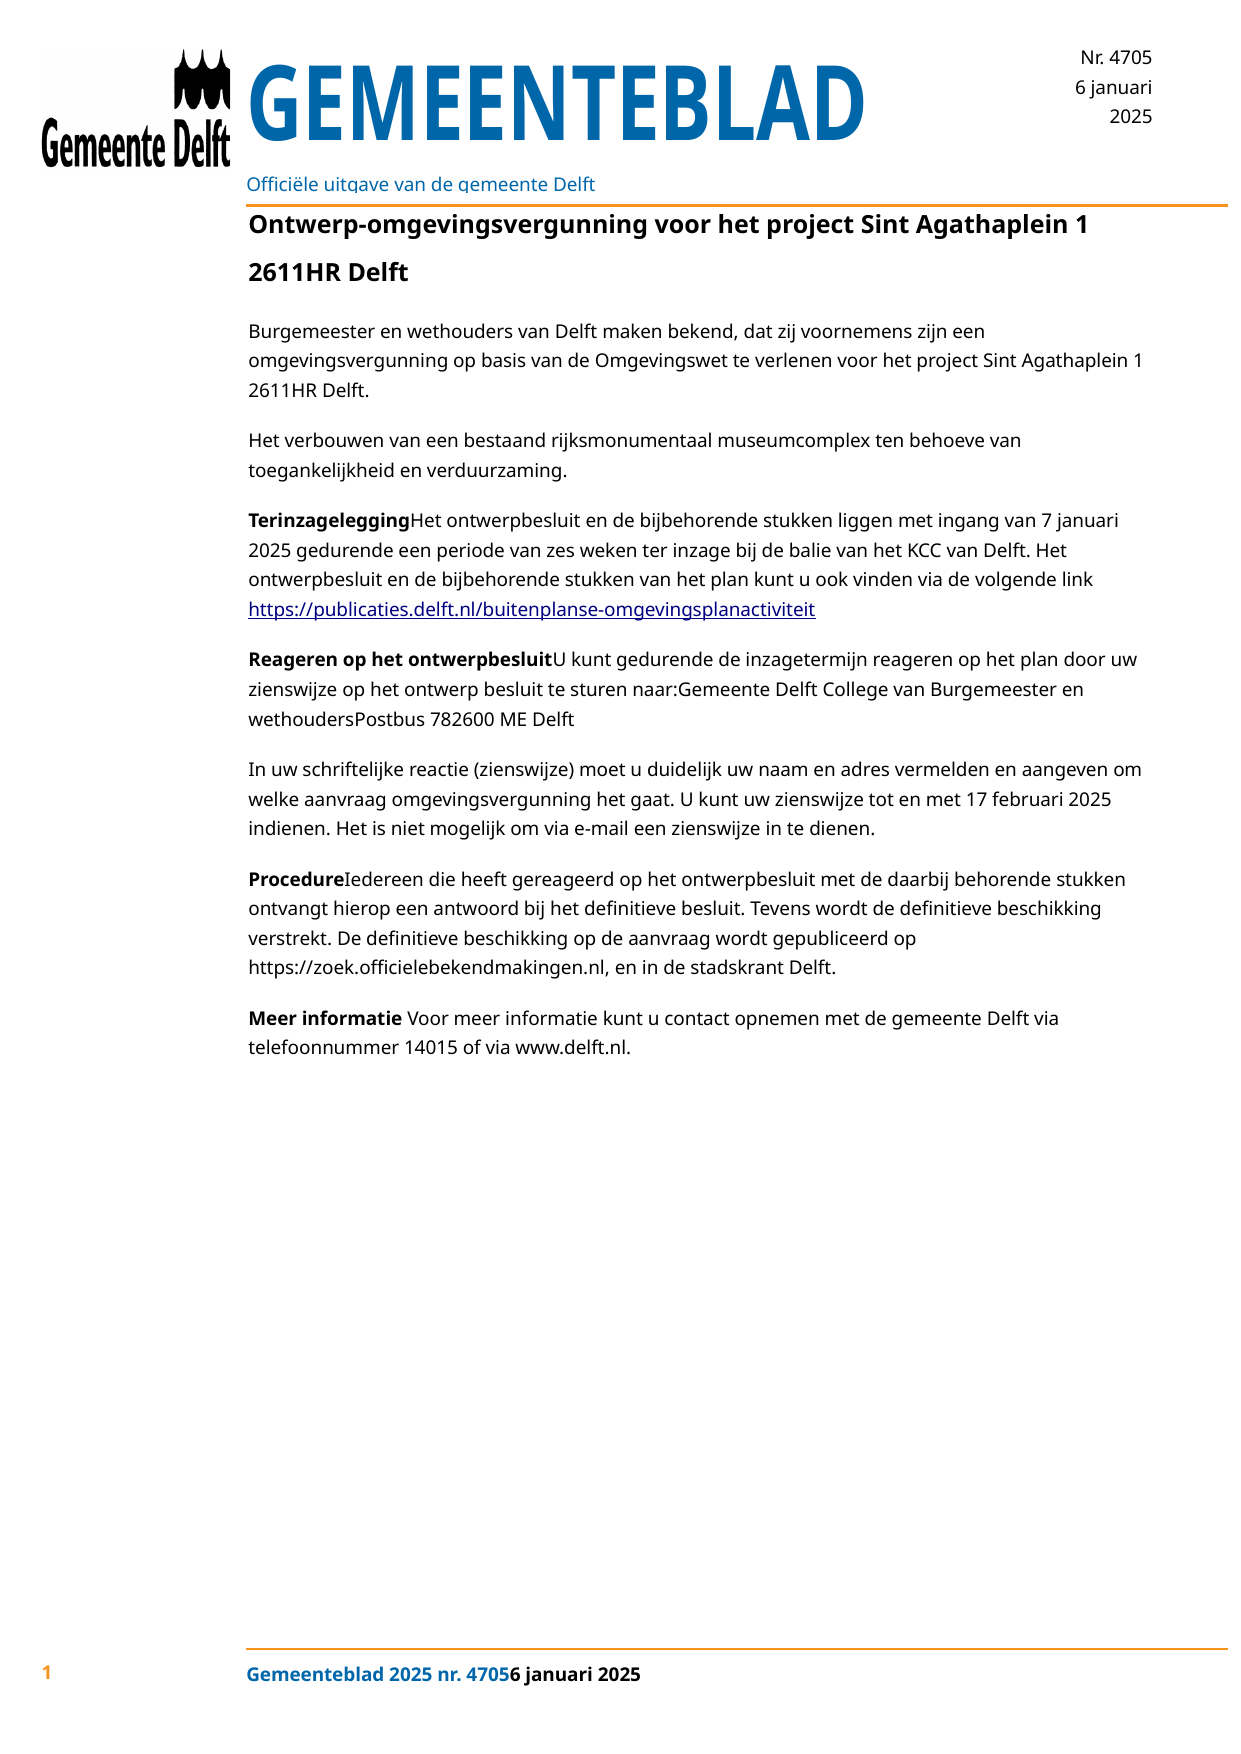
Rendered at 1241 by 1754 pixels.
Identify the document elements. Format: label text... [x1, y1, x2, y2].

text Meer informatie Voor meer informatie kunt u contact opnemen met de gemeente Delft via telefoonnummer 14015 of via www.delft.nl. [248, 1005, 1152, 1060]
text In uw schriftelijke reactie (zienswijze) moet u duidelijk uw naam en adres vermelden en aangeven om welke aanvraag omgevingsvergunning het gaat. U kunt uw zienswijze tot en met 17 februari 2025 indienen. Het is niet mogelijk om via e-mail een zienswijze in te dienen. [248, 756, 1152, 841]
text Het verbouwen van een bestaand rijksmonumentaal museumcomplex ten behoeve van toegankelijkheid en verduurzaming. [248, 427, 1152, 483]
text Burgemeester en wethouders van Delft maken bekend, dat zij voornemens zijn een omgevingsvergunning op basis van de Omgevingswet te verlenen voor het project Sint Agathaplein 1 2611HR Delft. [248, 318, 1152, 403]
text Ontwerp-omgevingsvergunning voor het project Sint Agathaplein 1 2611HR Delft [248, 207, 1152, 288]
picture [41, 47, 231, 172]
text TerinzageleggingHet ontwerpbesluit en de bijbehorende stukken liggen met ingang van 7 januari 2025 gedurende een periode van zes weken ter inzage bij de balie van het KCC van Delft. Het ontwerpbesluit en de bijbehorende stukken van het plan kunt u ook vinden via de volgende link https://publicaties.delft.nl/buitenplanse-omgevingsplanactiviteit [248, 507, 1152, 622]
text ProcedureIedereen die heeft gereageerd op het ontwerpbesluit met de daarbij behorende stukken ontvangt hierop een antwoord bij het definitieve besluit. Tevens wordt de definitieve beschikking verstrekt. De definitieve beschikking op de aanvraag wordt gepubliceerd op https://zoek.officielebekendmakingen.nl, en in de stadskrant Delft. [248, 866, 1152, 980]
text Reageren op het ontwerpbesluitU kunt gedurende de inzagetermijn reageren op het plan door uw zienswijze op het ontwerp besluit te sturen naar:Gemeente Delft College van Burgemeester en wethoudersPostbus 782600 ME Delft [248, 647, 1152, 732]
